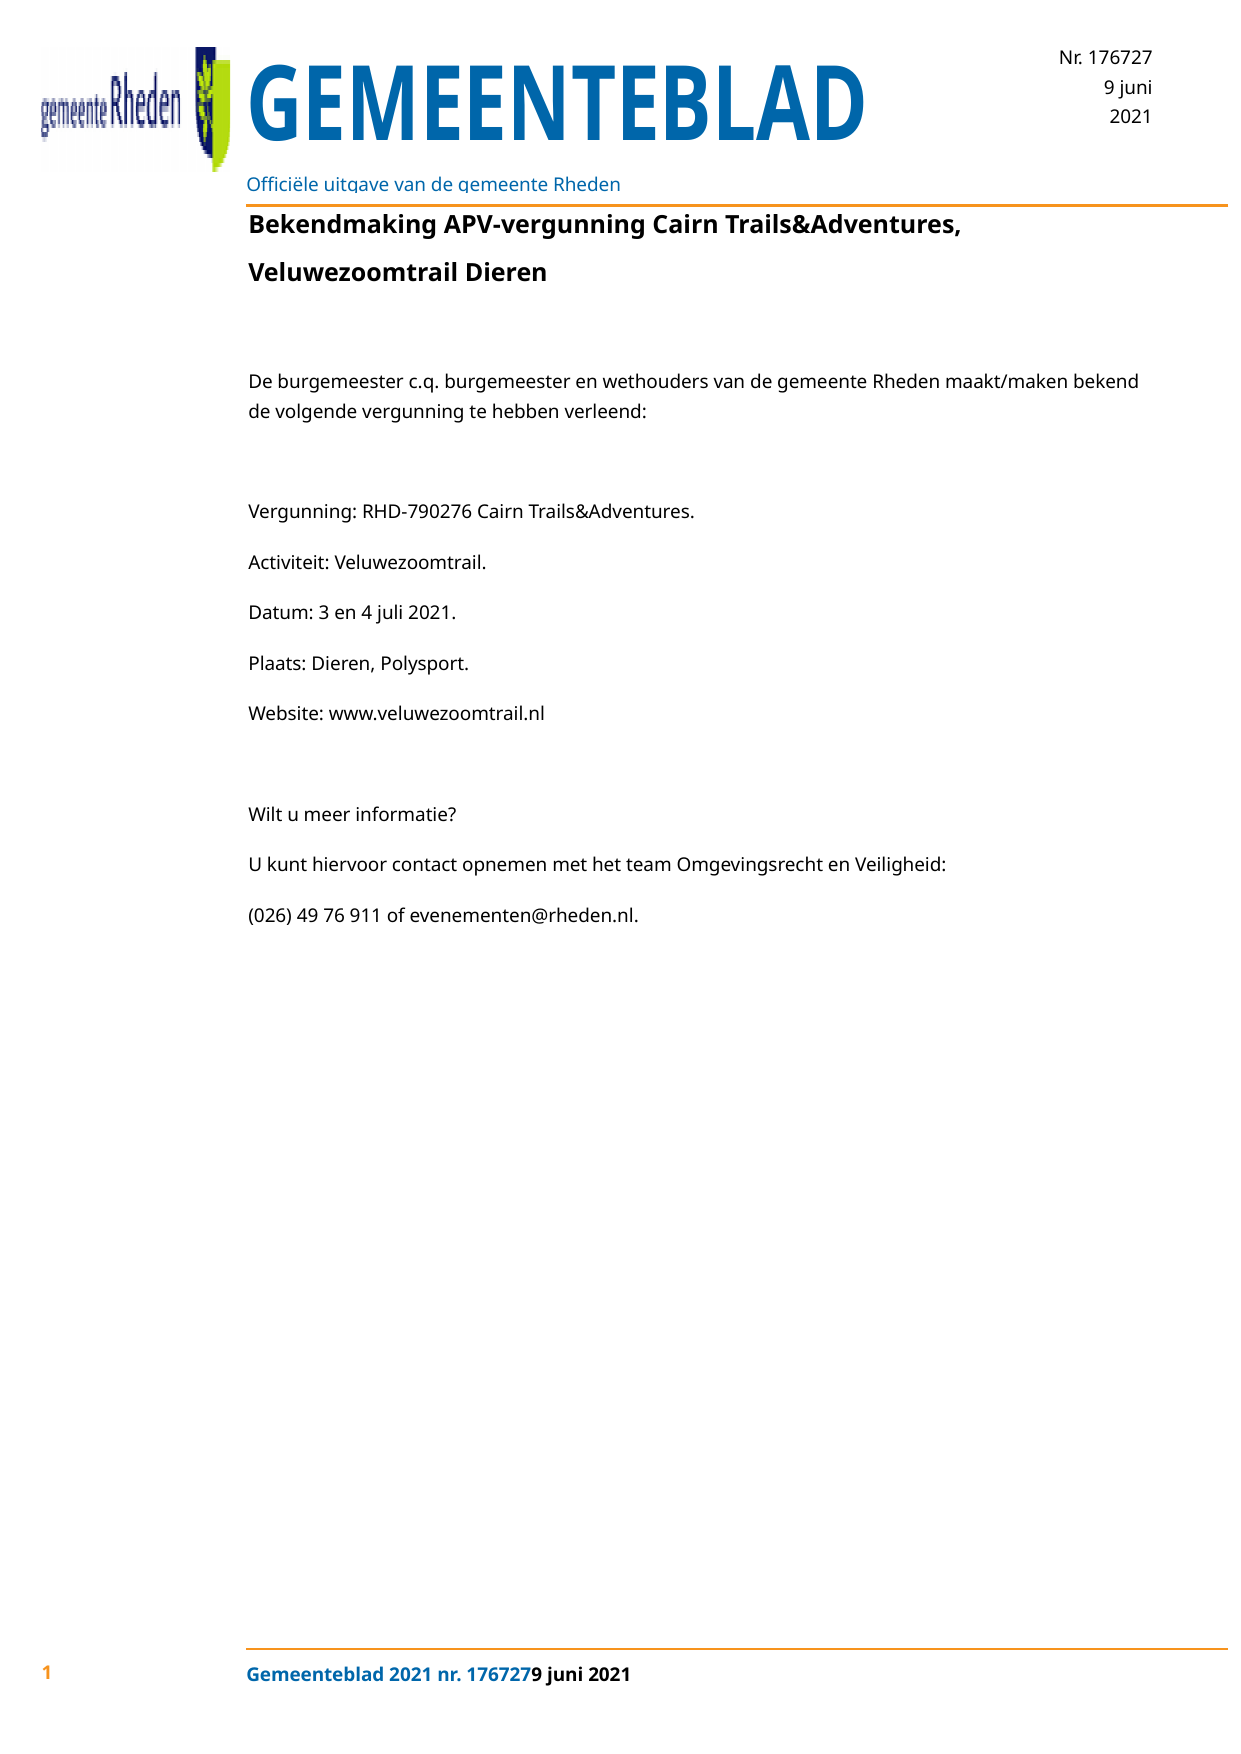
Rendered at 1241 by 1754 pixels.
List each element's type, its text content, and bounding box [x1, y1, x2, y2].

text Website: www.veluwezoomtrail.nl [248, 700, 1152, 726]
text Plaats: Dieren, Polysport. [248, 650, 1152, 676]
picture [41, 47, 231, 172]
text Activiteit: Veluwezoomtrail. [248, 549, 1152, 575]
text Bekendmaking APV-vergunning Cairn Trails&Adventures, Veluwezoomtrail Dieren [248, 207, 1152, 288]
text (026) 49 76 911 of evenementen@rheden.nl. [248, 902, 1152, 928]
text U kunt hiervoor contact opnemen met het team Omgevingsrecht en Veiligheid: [248, 852, 1152, 877]
text Datum: 3 en 4 juli 2021. [248, 599, 1152, 625]
text Vergunning: RHD-790276 Cairn Trails&Adventures. [248, 499, 1152, 524]
text Wilt u meer informatie? [248, 801, 1152, 827]
text De burgemeester c.q. burgemeester en wethouders van de gemeente Rheden maakt/maken bekend de volgende vergunning te hebben verleend: [248, 368, 1152, 424]
